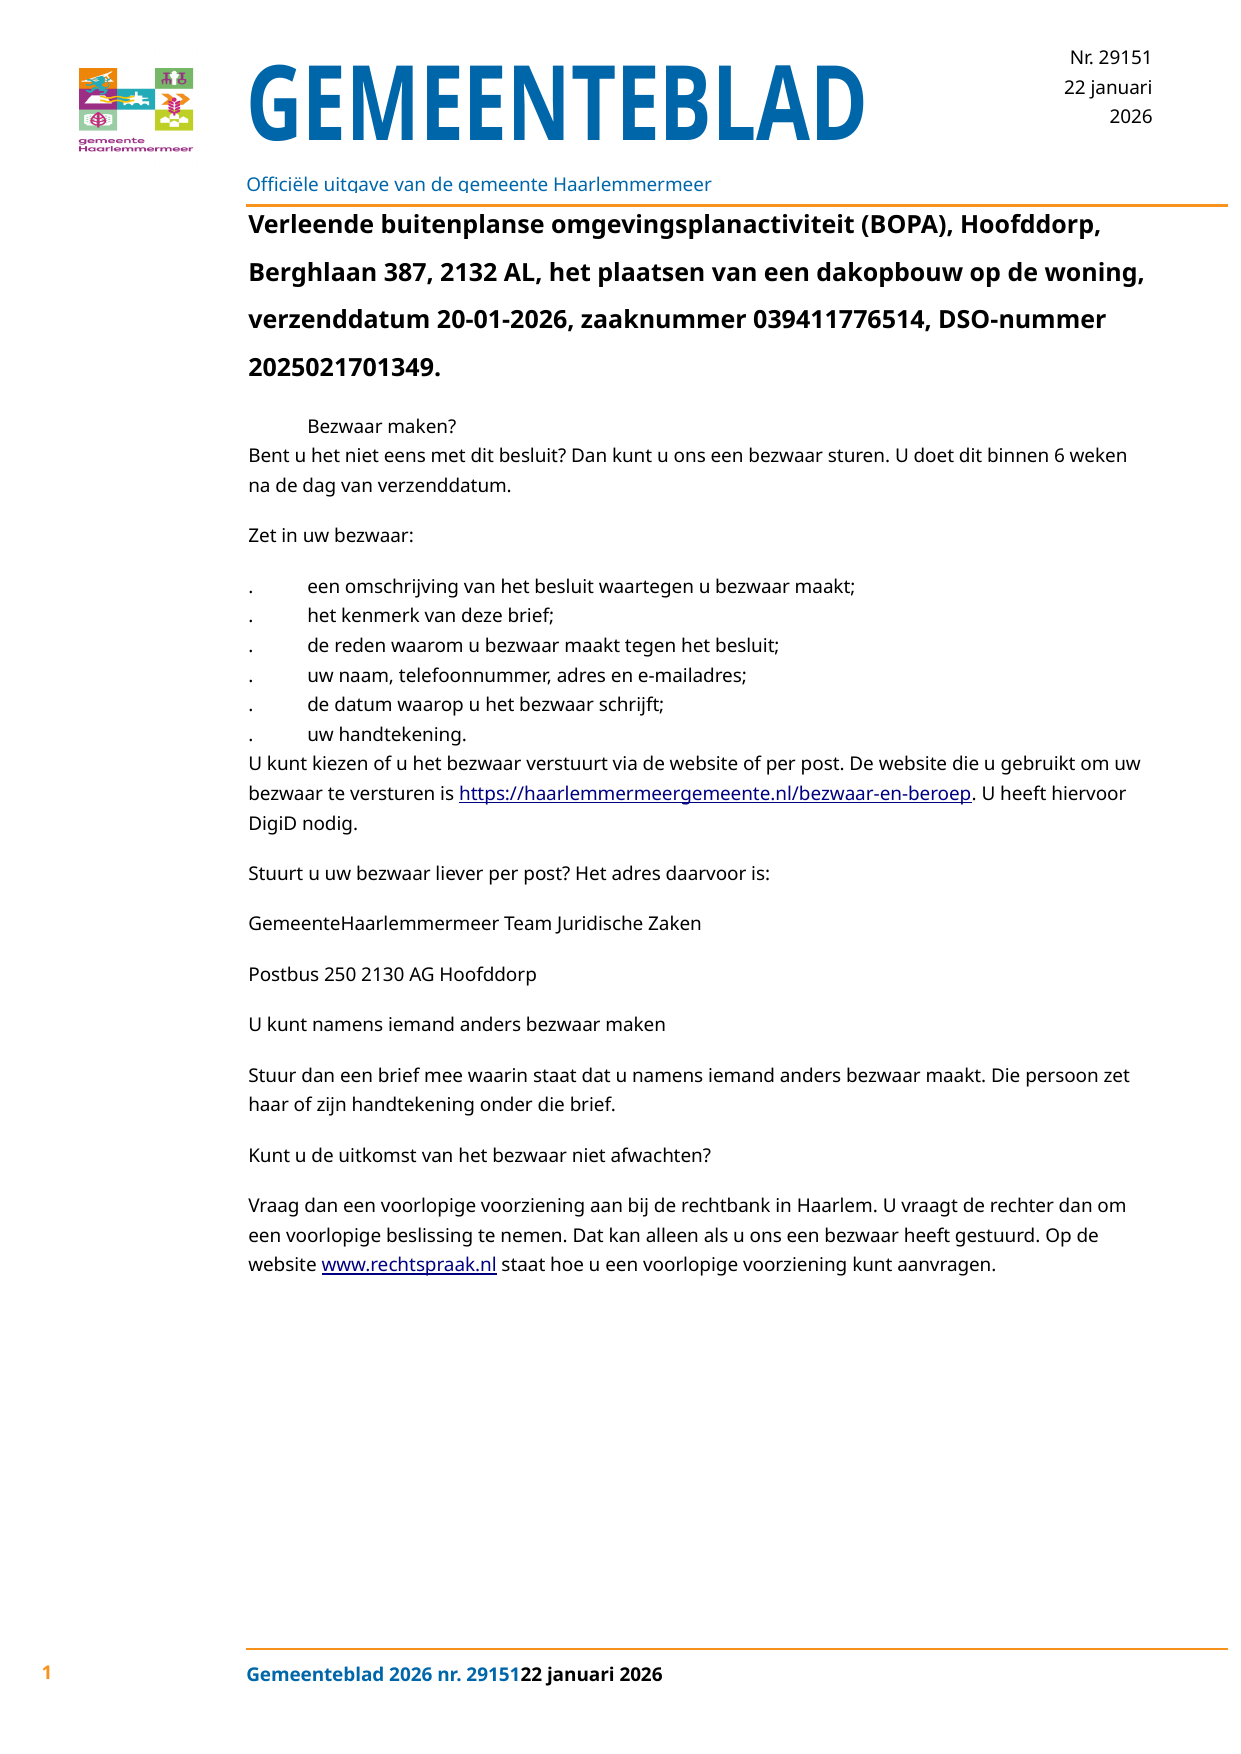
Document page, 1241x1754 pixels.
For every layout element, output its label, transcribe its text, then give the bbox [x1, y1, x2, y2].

text Kunt u de uitkomst van het bezwaar niet afwachten? [248, 1142, 1152, 1168]
list een omschrijving van het besluit waartegen u bezwaar maakt; [248, 573, 1152, 599]
picture [41, 47, 231, 172]
text U kunt namens iemand anders bezwaar maken [248, 1011, 1152, 1037]
list de reden waarom u bezwaar maakt tegen het besluit; [248, 632, 1152, 658]
list het kenmerk van deze brief; [248, 603, 1152, 628]
list Bezwaar maken? [248, 413, 1152, 439]
list uw handtekening. [248, 721, 1152, 747]
text Verleende buitenplanse omgevingsplanactiviteit (BOPA), Hoofddorp, Berghlaan 387, 2132 AL, het plaatsen van een dakopbouw op de woning, verzenddatum 20-01-2026, zaaknummer 039411776514, DSO-nummer 2025021701349. [248, 207, 1152, 384]
text Stuurt u uw bezwaar liever per post? Het adres daarvoor is: [248, 860, 1152, 886]
list uw naam, telefoonnummer, adres en e-mailadres; [248, 662, 1152, 688]
list de datum waarop u het bezwaar schrijft; [248, 691, 1152, 717]
text Zet in uw bezwaar: [248, 523, 1152, 548]
text Vraag dan een voorlopige voorziening aan bij de rechtbank in Haarlem. U vraagt de rechter dan om een voorlopige beslissing te nemen. Dat kan alleen als u ons een bezwaar heeft gestuurd. Op de website www.rechtspraak.nl staat hoe u een voorlopige voorziening kunt aanvragen. [248, 1192, 1152, 1277]
text Postbus 250 2130 AG Hoofddorp [248, 961, 1152, 987]
text Stuur dan een brief mee waarin staat dat u namens iemand anders bezwaar maakt. Die persoon zet haar of zijn handtekening onder die brief. [248, 1062, 1152, 1117]
text Bent u het niet eens met dit besluit? Dan kunt u ons een bezwaar sturen. U doet dit binnen 6 weken na de dag van verzenddatum. [248, 443, 1152, 498]
text U kunt kiezen of u het bezwaar verstuurt via de website of per post. De website die u gebruikt om uw bezwaar te versturen is https://haarlemmermeergemeente.nl/bezwaar-en-beroep. U heeft hiervoor DigiD nodig. [248, 751, 1152, 836]
text GemeenteHaarlemmermeer Team Juridische Zaken [248, 911, 1152, 936]
